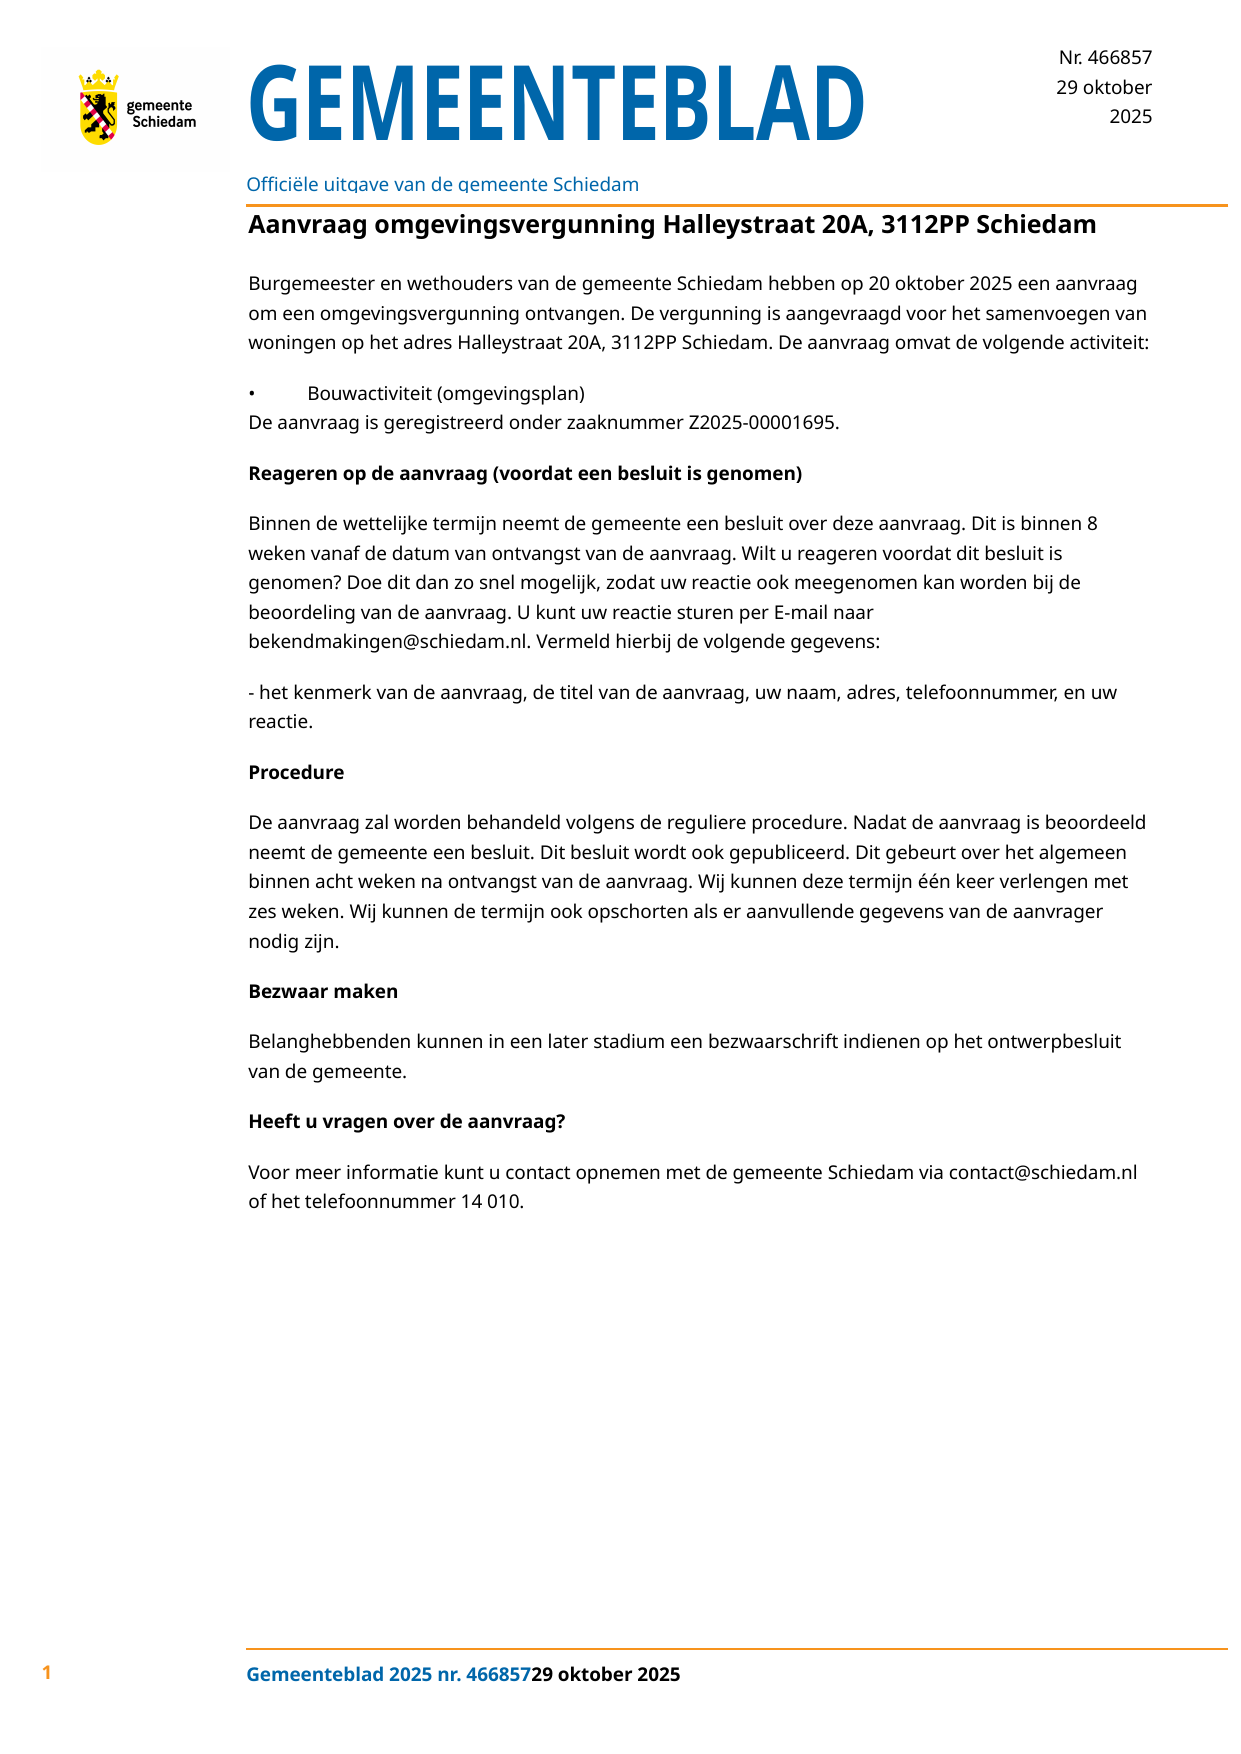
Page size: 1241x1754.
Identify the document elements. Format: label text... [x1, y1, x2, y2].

text - het kenmerk van de aanvraag, de titel van de aanvraag, uw naam, adres, telefoonnummer, en uw reactie. [248, 679, 1152, 734]
text Aanvraag omgevingsvergunning Halleystraat 20A, 3112PP Schiedam [248, 207, 1152, 241]
text Burgemeester en wethouders van de gemeente Schiedam hebben op 20 oktober 2025 een aanvraag om een omgevingsvergunning ontvangen. De vergunning is aangevraagd voor het samenvoegen van woningen op het adres Halleystraat 20A, 3112PP Schiedam. De aanvraag omvat de volgende activiteit: [248, 270, 1152, 355]
text Reageren op de aanvraag (voordat een besluit is genomen) [248, 460, 1152, 486]
text Binnen de wettelijke termijn neemt de gemeente een besluit over deze aanvraag. Dit is binnen 8 weken vanaf de datum van ontvangst van de aanvraag. Wilt u reageren voordat dit besluit is genomen? Doe dit dan zo snel mogelijk, zodat uw reactie ook meegenomen kan worden bij de beoordeling van de aanvraag. U kunt uw reactie sturen per E-mail naar bekendmakingen@schiedam.nl. Vermeld hierbij de volgende gegevens: [248, 510, 1152, 654]
text De aanvraag is geregistreerd onder zaaknummer Z2025-00001695. [248, 409, 1152, 435]
text Belanghebbenden kunnen in een later stadium een bezwaarschrift indienen op het ontwerpbesluit van de gemeente. [248, 1029, 1152, 1084]
text Voor meer informatie kunt u contact opnemen met de gemeente Schiedam via contact@schiedam.nl of het telefoonnummer 14 010. [248, 1159, 1152, 1214]
list Bouwactiviteit (omgevingsplan) [248, 380, 1152, 406]
picture [41, 47, 231, 172]
text Heeft u vragen over de aanvraag? [248, 1109, 1152, 1134]
text De aanvraag zal worden behandeld volgens de reguliere procedure. Nadat de aanvraag is beoordeeld neemt de gemeente een besluit. Dit besluit wordt ook gepubliceerd. Dit gebeurt over het algemeen binnen acht weken na ontvangst van de aanvraag. Wij kunnen deze termijn één keer verlengen met zes weken. Wij kunnen de termijn ook opschorten als er aanvullende gegevens van de aanvrager nodig zijn. [248, 809, 1152, 953]
text Bezwaar maken [248, 978, 1152, 1004]
text Procedure [248, 759, 1152, 785]
